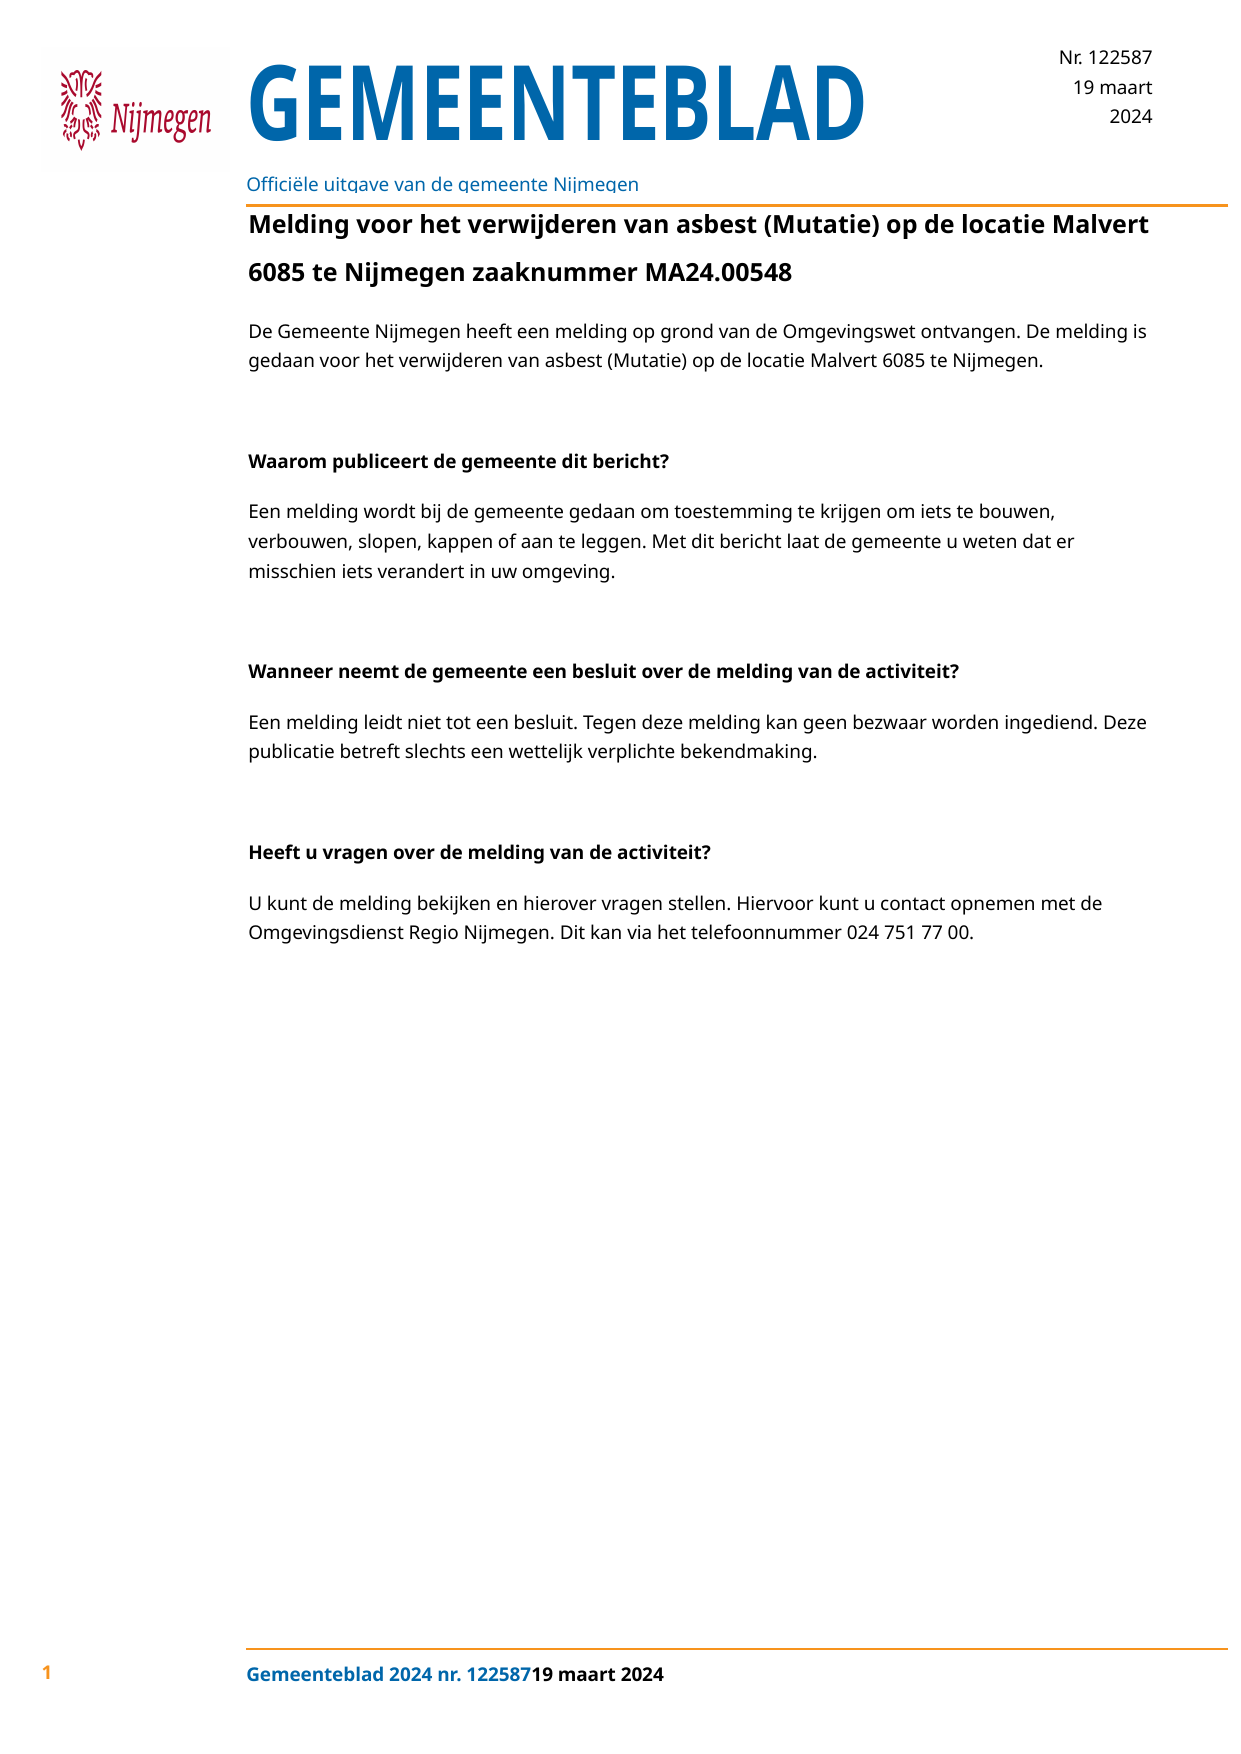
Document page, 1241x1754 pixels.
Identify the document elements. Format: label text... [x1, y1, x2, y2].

text Een melding leidt niet tot een besluit. Tegen deze melding kan geen bezwaar worden ingediend. Deze publicatie betreft slechts een wettelijk verplichte bekendmaking. [248, 709, 1152, 764]
text Een melding wordt bij de gemeente gedaan om toestemming te krijgen om iets te bouwen, verbouwen, slopen, kappen of aan te leggen. Met dit bericht laat de gemeente u weten dat er misschien iets verandert in uw omgeving. [248, 499, 1152, 584]
text Melding voor het verwijderen van asbest (Mutatie) op de locatie Malvert 6085 te Nijmegen zaaknummer MA24.00548 [248, 207, 1152, 288]
text Heeft u vragen over de melding van de activiteit? [248, 839, 1152, 865]
text Waarom publiceert de gemeente dit bericht? [248, 448, 1152, 474]
picture [41, 47, 231, 172]
text U kunt de melding bekijken en hierover vragen stellen. Hiervoor kunt u contact opnemen met de Omgevingsdienst Regio Nijmegen. Dit kan via het telefoonnummer 024 751 77 00. [248, 890, 1152, 945]
text De Gemeente Nijmegen heeft een melding op grond van de Omgevingswet ontvangen. De melding is gedaan voor het verwijderen van asbest (Mutatie) op de locatie Malvert 6085 te Nijmegen. [248, 318, 1152, 373]
text Wanneer neemt de gemeente een besluit over de melding van de activiteit? [248, 659, 1152, 684]
